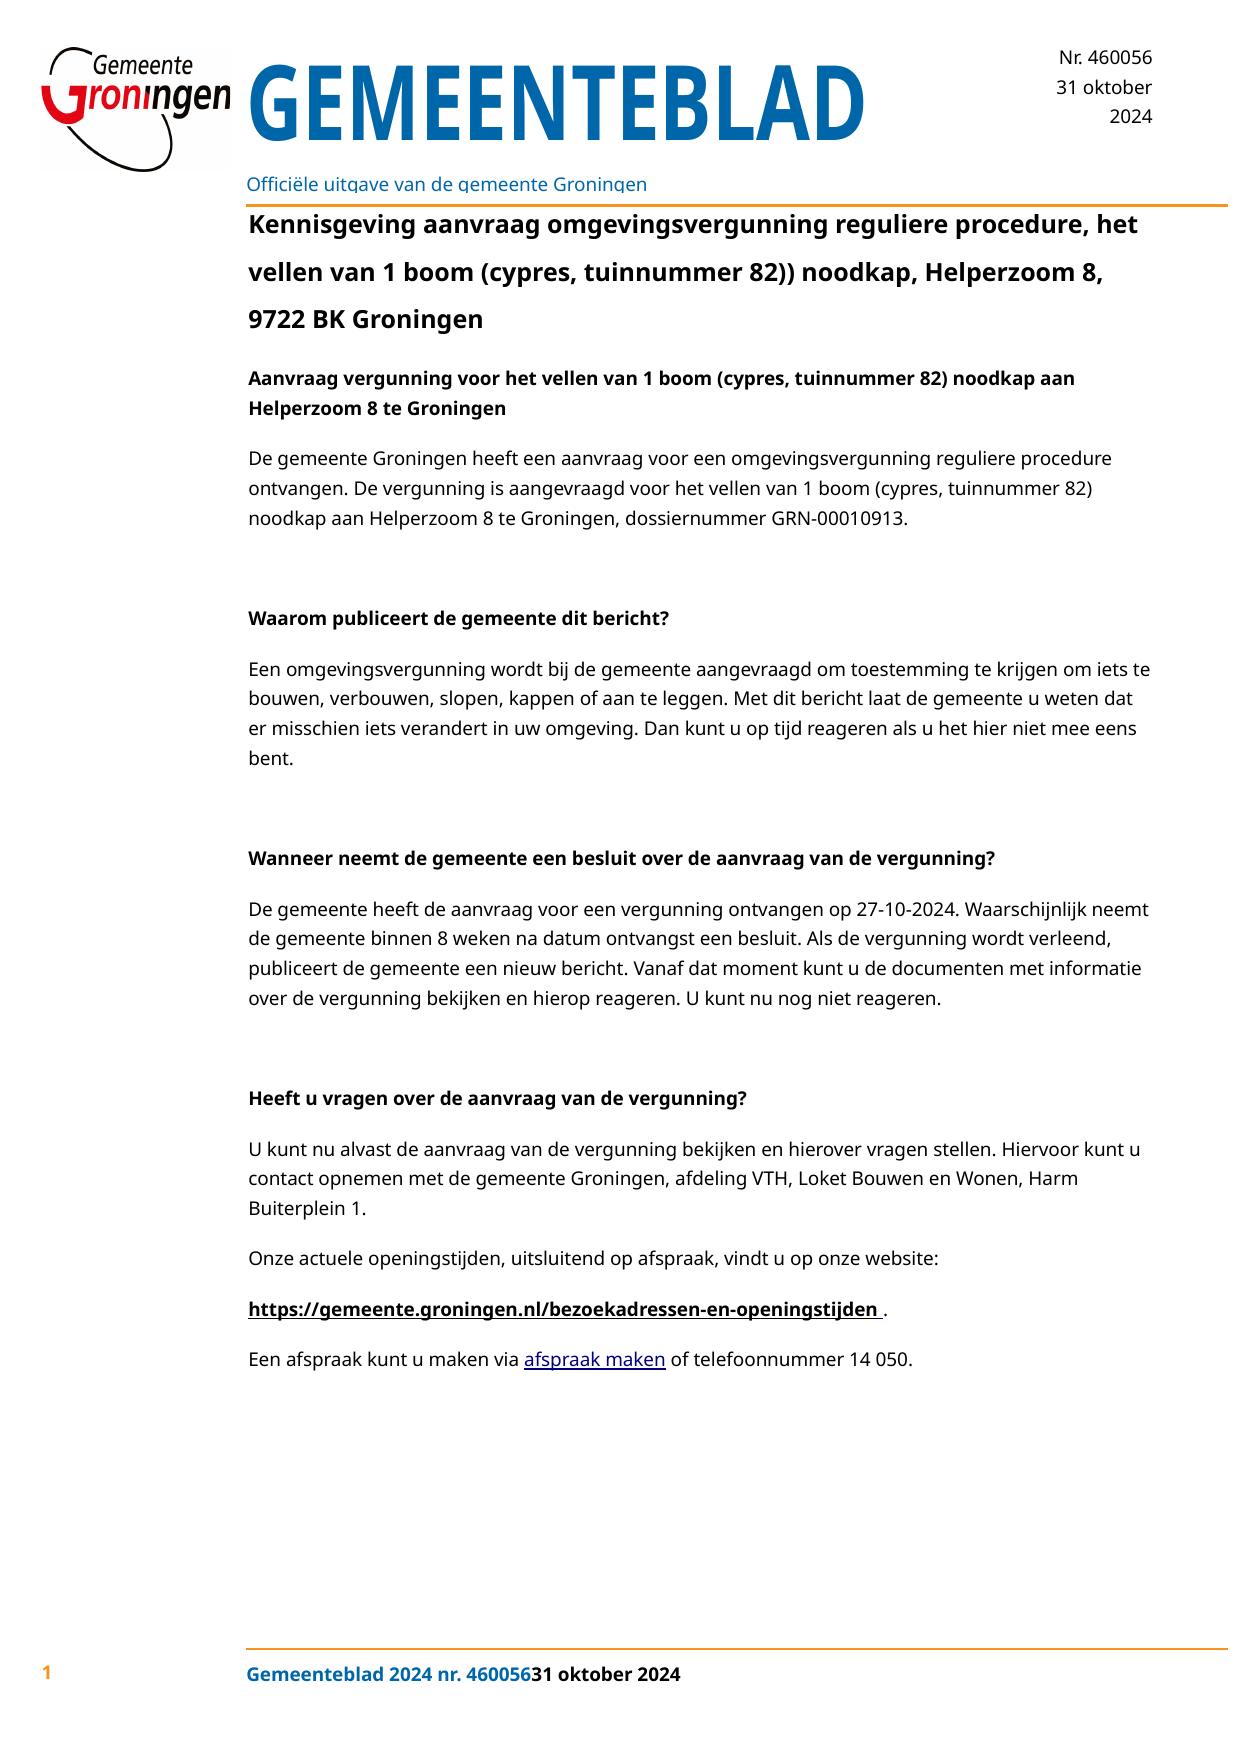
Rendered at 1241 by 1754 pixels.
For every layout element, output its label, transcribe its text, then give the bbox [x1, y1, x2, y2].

text Aanvraag vergunning voor het vellen van 1 boom (cypres, tuinnummer 82) noodkap aan Helperzoom 8 te Groningen [248, 366, 1152, 421]
picture [41, 47, 231, 172]
text Onze actuele openingstijden, uitsluitend op afspraak, vindt u op onze website: [248, 1246, 1152, 1271]
text Kennisgeving aanvraag omgevingsvergunning reguliere procedure, het vellen van 1 boom (cypres, tuinnummer 82)) noodkap, Helperzoom 8, 9722 BK Groningen [248, 207, 1152, 336]
text https://gemeente.groningen.nl/bezoekadressen-en-openingstijden . [248, 1296, 1152, 1322]
text U kunt nu alvast de aanvraag van de vergunning bekijken en hierover vragen stellen. Hiervoor kunt u contact opnemen met de gemeente Groningen, afdeling VTH, Loket Bouwen en Wonen, Harm Buiterplein 1. [248, 1136, 1152, 1221]
text De gemeente heeft de aanvraag voor een vergunning ontvangen op 27-10-2024. Waarschijnlijk neemt de gemeente binnen 8 weken na datum ontvangst een besluit. Als de vergunning wordt verleend, publiceert de gemeente een nieuw bericht. Vanaf dat moment kunt u de documenten met informatie over de vergunning bekijken en hierop reageren. U kunt nu nog niet reageren. [248, 896, 1152, 1010]
text Heeft u vragen over de aanvraag van de vergunning? [248, 1086, 1152, 1111]
text Een afspraak kunt u maken via afspraak maken of telefoonnummer 14 050. [248, 1346, 1152, 1372]
text Wanneer neemt de gemeente een besluit over de aanvraag van de vergunning? [248, 846, 1152, 871]
text Een omgevingsvergunning wordt bij de gemeente aangevraagd om toestemming te krijgen om iets te bouwen, verbouwen, slopen, kappen of aan te leggen. Met dit bericht laat de gemeente u weten dat er misschien iets verandert in uw omgeving. Dan kunt u op tijd reageren als u het hier niet mee eens bent. [248, 656, 1152, 770]
text De gemeente Groningen heeft een aanvraag voor een omgevingsvergunning reguliere procedure ontvangen. De vergunning is aangevraagd voor het vellen van 1 boom (cypres, tuinnummer 82) noodkap aan Helperzoom 8 te Groningen, dossiernummer GRN-00010913. [248, 446, 1152, 530]
text Waarom publiceert de gemeente dit bericht? [248, 606, 1152, 631]
